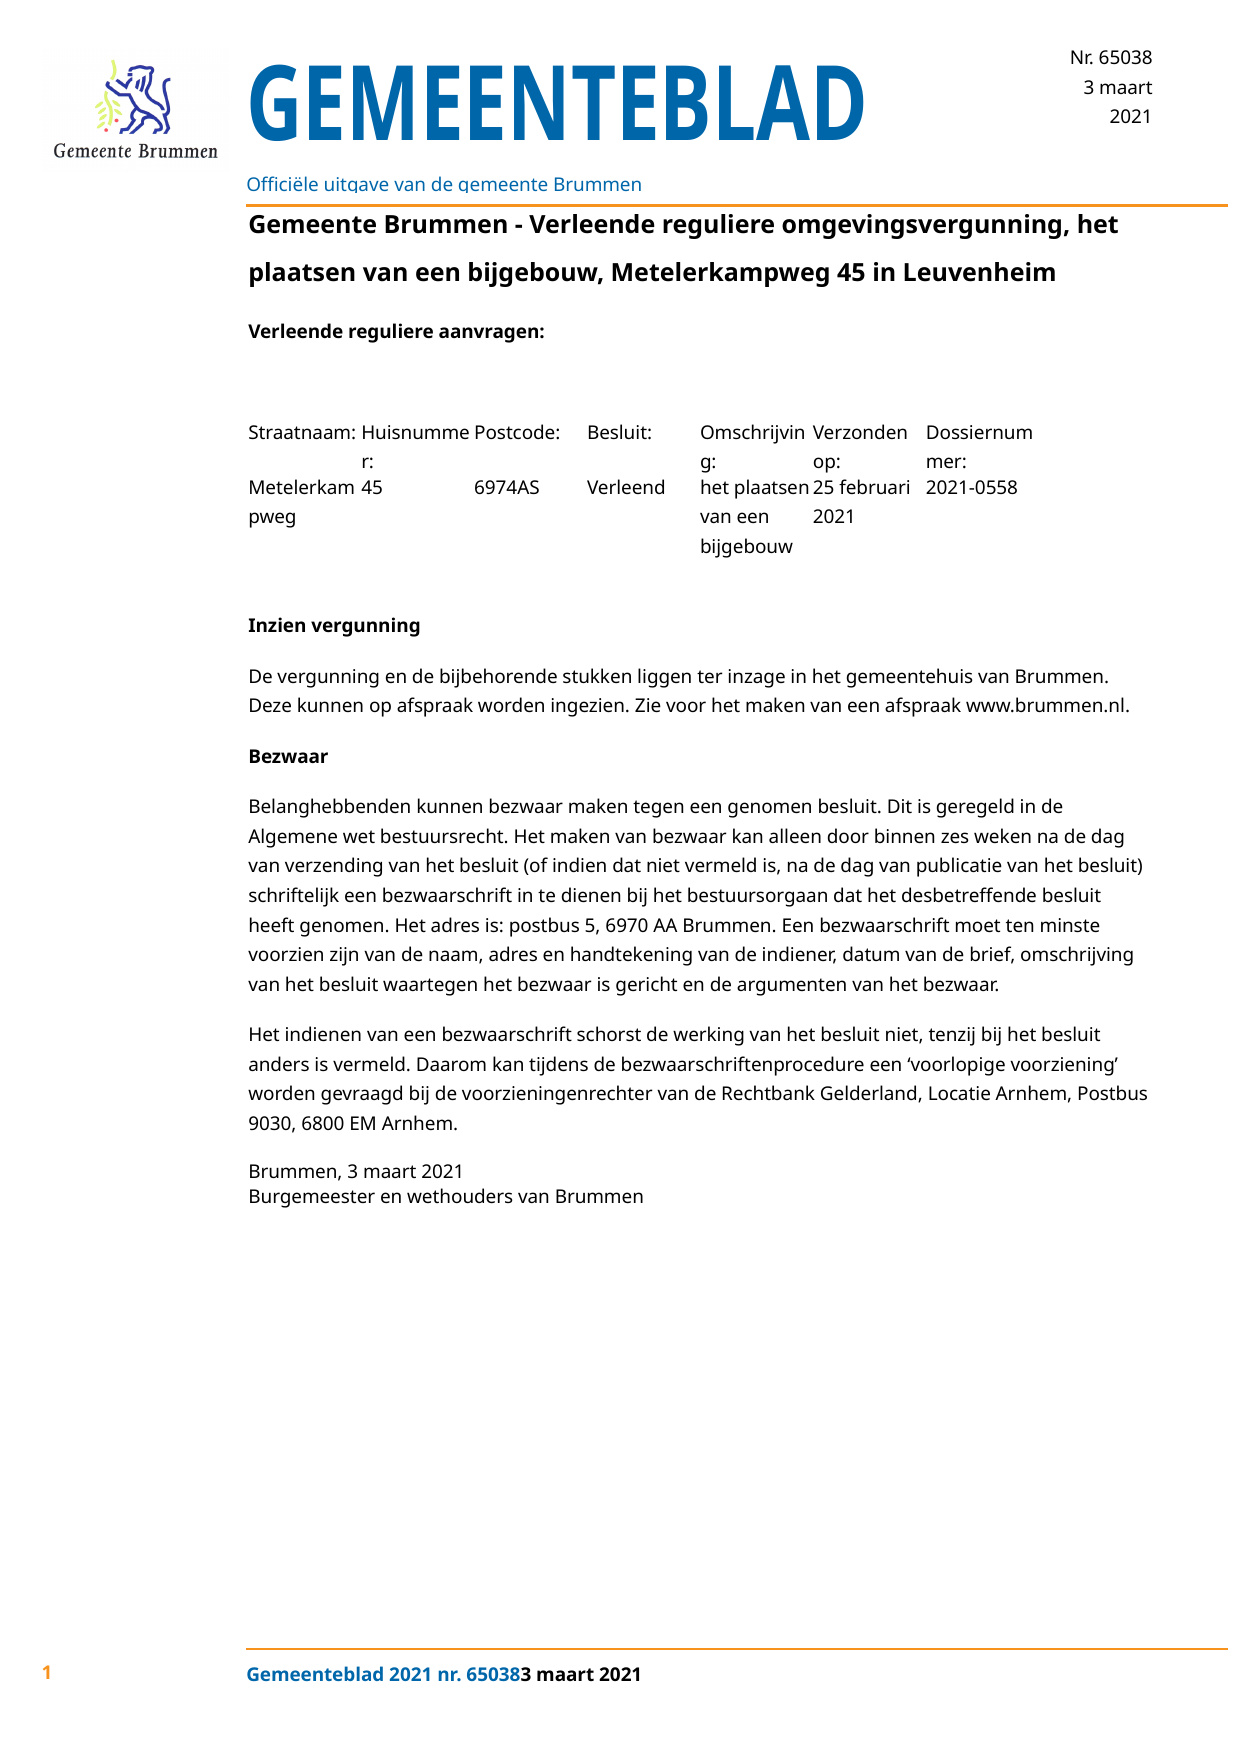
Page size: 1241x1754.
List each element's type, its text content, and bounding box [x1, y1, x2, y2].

text De vergunning en de bijbehorende stukken liggen ter inzage in het gemeentehuis van Brummen. Deze kunnen op afspraak worden ingezien. Zie voor het maken van een afspraak www.brummen.nl. [248, 663, 1152, 718]
table_header Huisnummer: [361, 419, 474, 474]
text Brummen, 3 maart 2021 [248, 1158, 1152, 1184]
table_header [1039, 419, 1152, 474]
table_header Postcode: [474, 419, 587, 474]
table_header Omschrijving: [700, 419, 813, 474]
text Burgemeester en wethouders van Brummen [248, 1184, 1152, 1209]
text Bezwaar [248, 743, 1152, 769]
table_header Straatnaam: [248, 419, 361, 474]
table_cell het plaatsen van een bijgebouw [700, 474, 813, 559]
text Het indienen van een bezwaarschrift schorst de werking van het besluit niet, tenzij bij het besluit anders is vermeld. Daarom kan tijdens de bezwaarschriftenprocedure een ‘voorlopige voorziening’ worden gevraagd bij de voorzieningenrechter van de Rechtbank Gelderland, Locatie Arnhem, Postbus 9030, 6800 EM Arnhem. [248, 1021, 1152, 1136]
text Belanghebbenden kunnen bezwaar maken tegen een genomen besluit. Dit is geregeld in de Algemene wet bestuursrecht. Het maken van bezwaar kan alleen door binnen zes weken na de dag van verzending van het besluit (of indien dat niet vermeld is, na de dag van publicatie van het besluit) schriftelijk een bezwaarschrift in te dienen bij het bestuursorgaan dat het desbetreffende besluit heeft genomen. Het adres is: postbus 5, 6970 AA Brummen. Een bezwaarschrift moet ten minste voorzien zijn van de naam, adres en handtekening van de indiener, datum van de brief, omschrijving van het besluit waartegen het bezwaar is gericht en de argumenten van het bezwaar. [248, 793, 1152, 997]
text Gemeente Brummen - Verleende reguliere omgevingsvergunning, het plaatsen van een bijgebouw, Metelerkampweg 45 in Leuvenheim [248, 207, 1152, 288]
table_cell [1039, 474, 1152, 559]
table_header Dossiernummer: [926, 419, 1038, 474]
picture [41, 47, 231, 172]
table_cell 25 februari 2021 [813, 474, 926, 559]
table_cell 6974AS [474, 474, 587, 559]
table_cell 2021-0558 [926, 474, 1038, 559]
table_header Besluit: [587, 419, 700, 474]
table_cell 45 [361, 474, 474, 559]
table_cell Verleend [587, 474, 700, 559]
table_header Verzonden op: [813, 419, 926, 474]
table_cell Metelerkampweg [248, 474, 361, 559]
text Inzien vergunning [248, 613, 1152, 638]
text Verleende reguliere aanvragen: [248, 318, 1152, 344]
